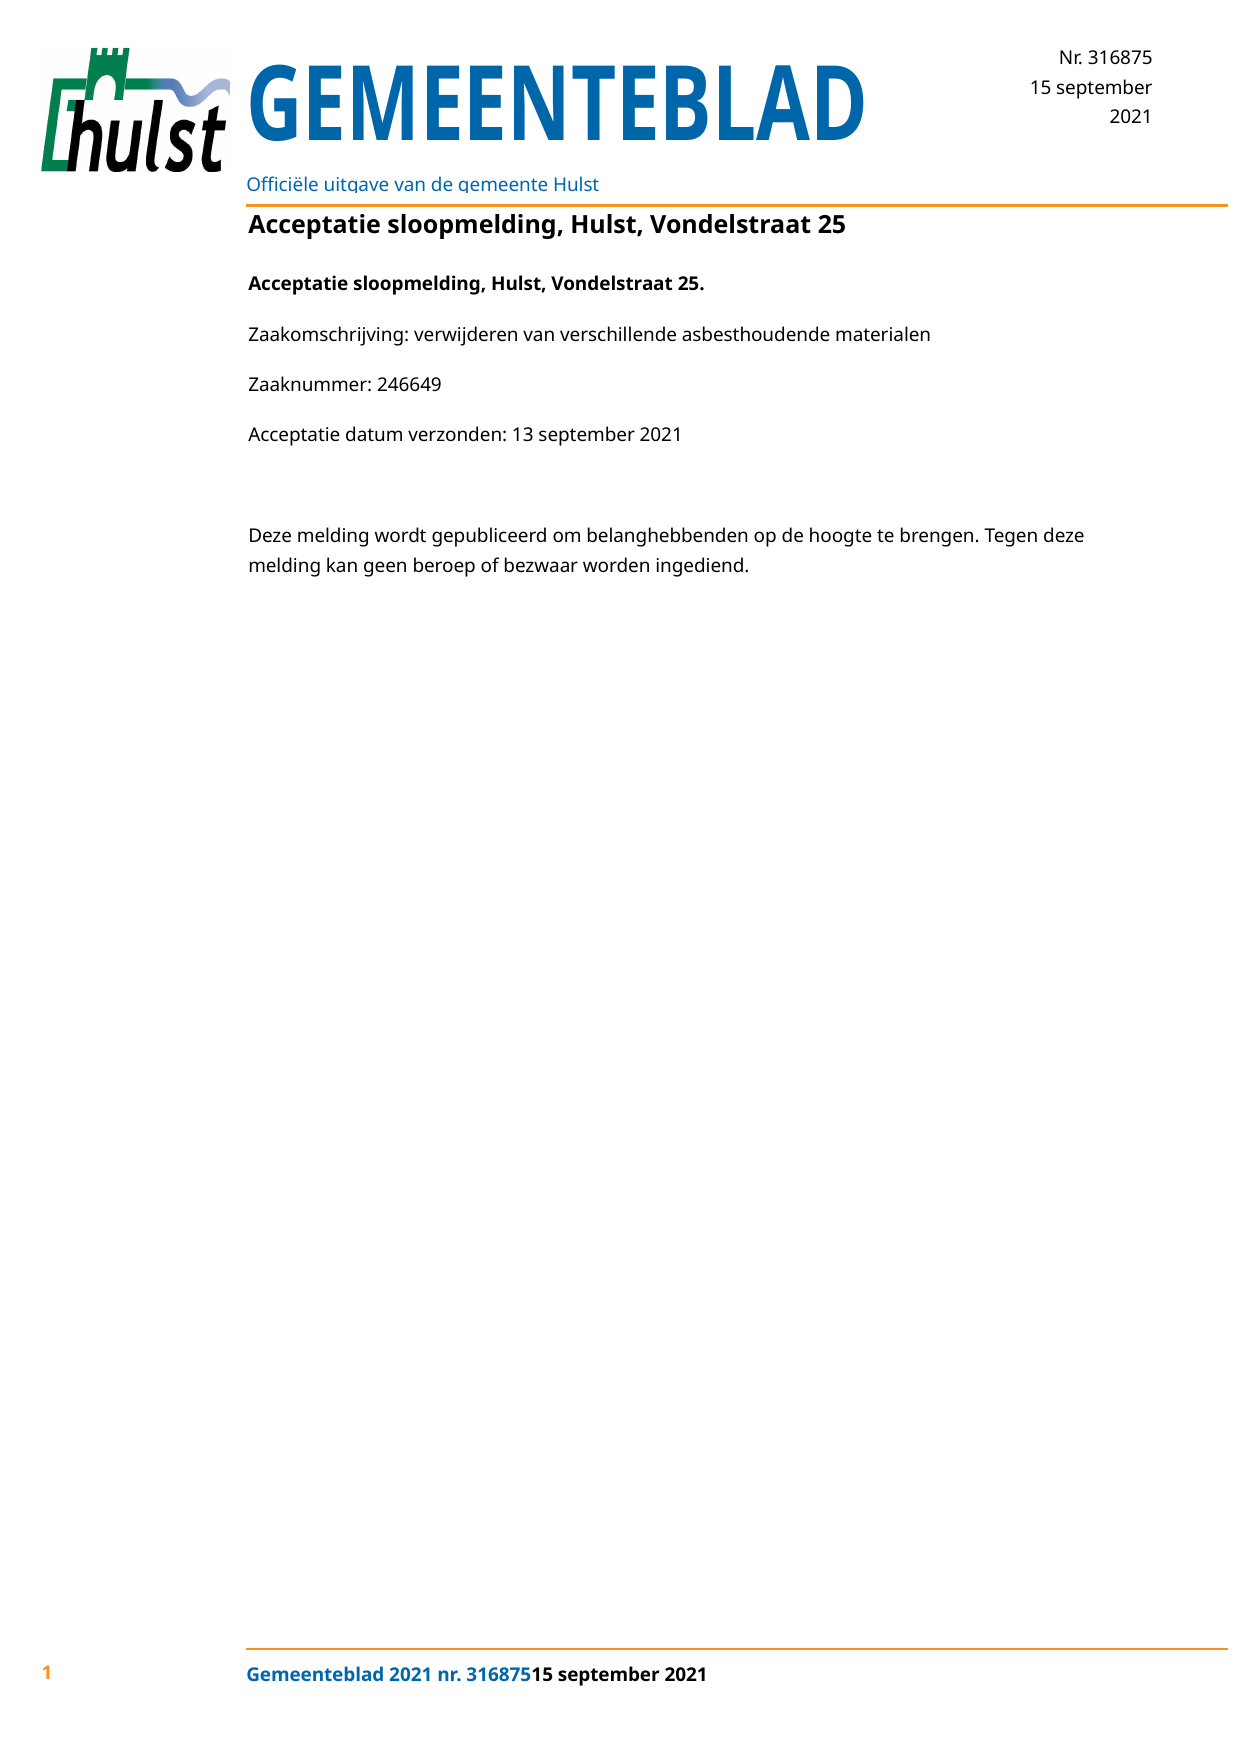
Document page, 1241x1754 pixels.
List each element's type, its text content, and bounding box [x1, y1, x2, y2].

text Acceptatie sloopmelding, Hulst, Vondelstraat 25. [248, 270, 1152, 296]
picture [41, 47, 231, 172]
text Zaaknummer: 246649 [248, 371, 1152, 397]
text Zaakomschrijving: verwijderen van verschillende asbesthoudende materialen [248, 321, 1152, 346]
text Deze melding wordt gepubliceerd om belanghebbenden op de hoogte te brengen. Tegen deze melding kan geen beroep of bezwaar worden ingediend. [248, 522, 1152, 578]
text Acceptatie sloopmelding, Hulst, Vondelstraat 25 [248, 207, 1152, 241]
text Acceptatie datum verzonden: 13 september 2021 [248, 422, 1152, 447]
